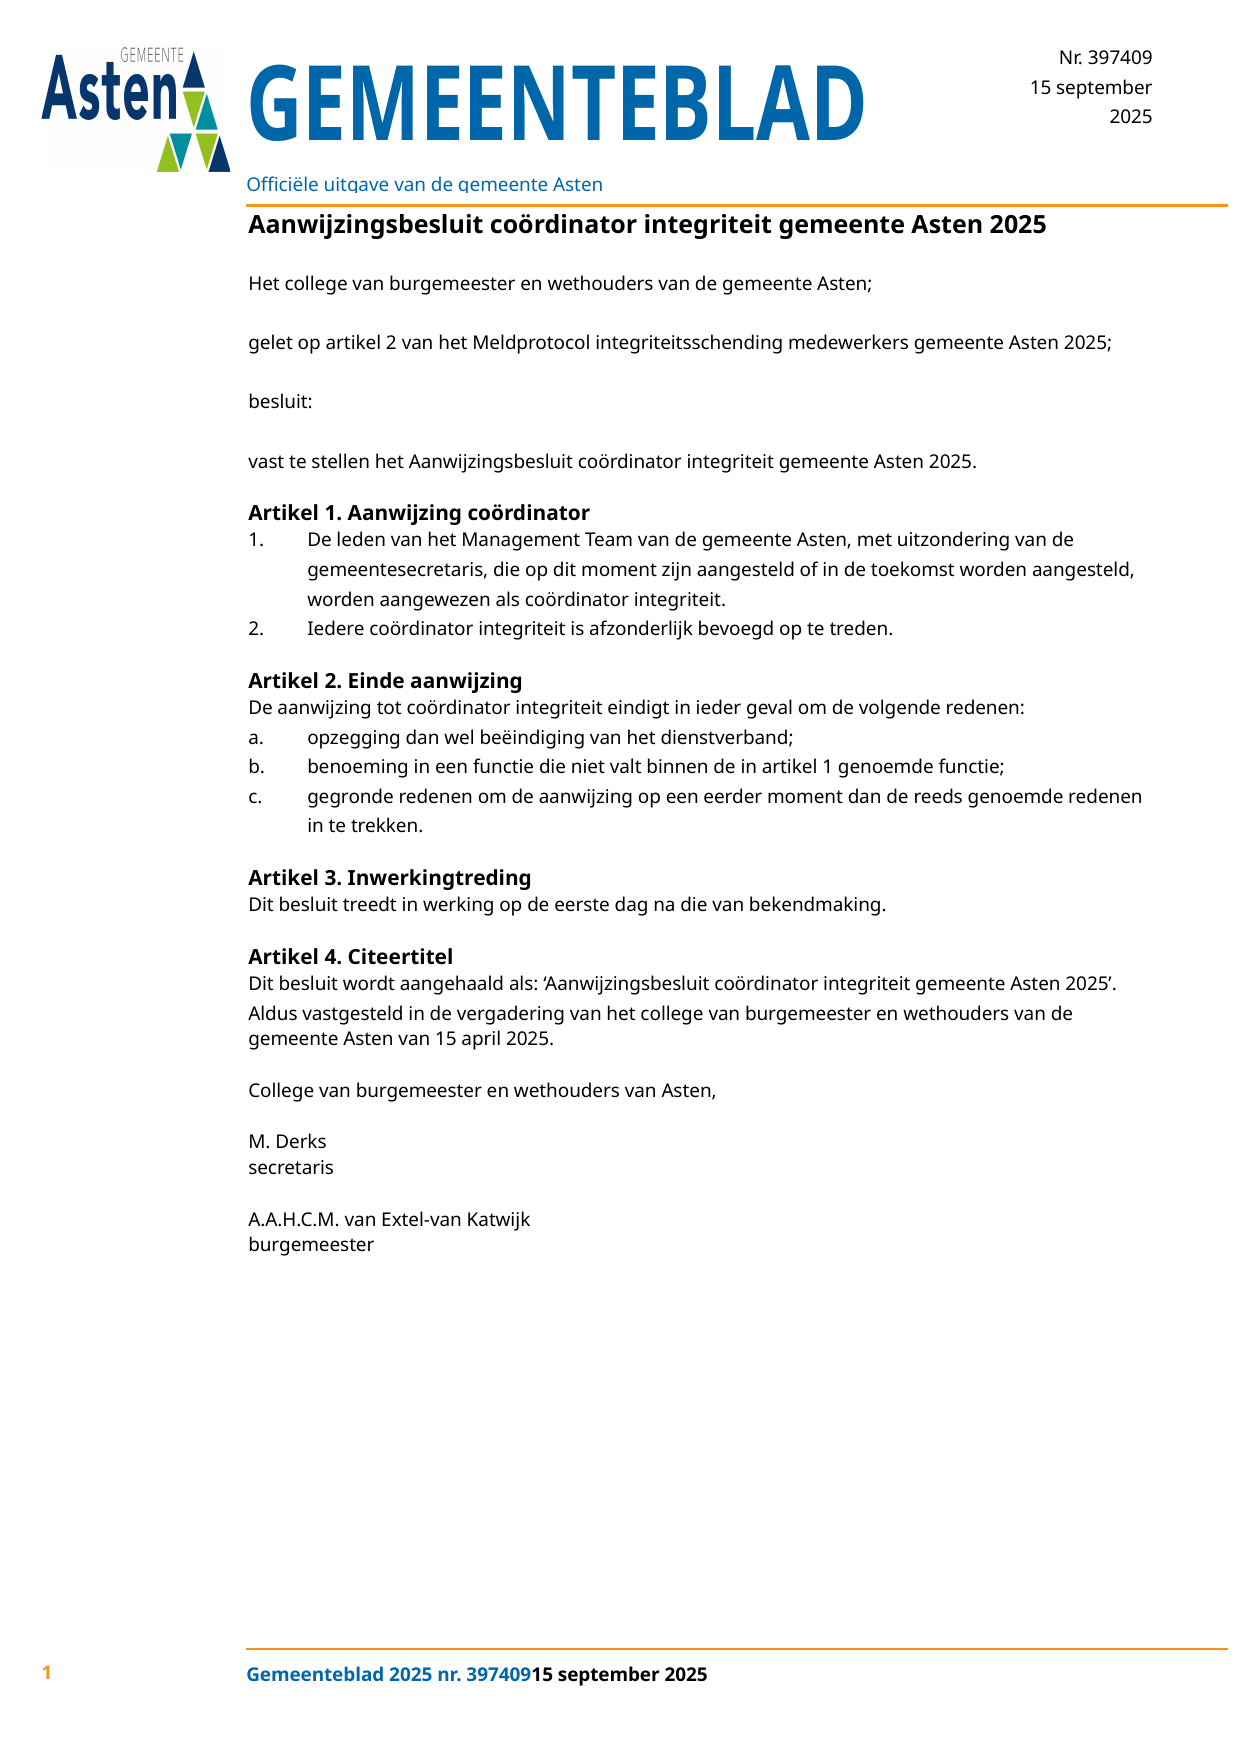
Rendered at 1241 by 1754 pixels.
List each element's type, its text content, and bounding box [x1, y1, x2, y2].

text Aldus vastgesteld in de vergadering van het college van burgemeester en wethouders van de gemeente Asten van 15 april 2025. [248, 1000, 1152, 1051]
text vast te stellen het Aanwijzingsbesluit coördinator integriteit gemeente Asten 2025. [248, 448, 1152, 473]
text A.A.H.C.M. van Extel-van Katwijk [248, 1206, 1152, 1231]
list De leden van het Management Team van de gemeente Asten, met uitzondering van de gemeentesecretaris, die op dit moment zijn aangesteld of in de toekomst worden aangesteld, worden aangewezen als coördinator integriteit. [248, 527, 1152, 612]
text College van burgemeester en wethouders van Asten, [248, 1077, 1152, 1103]
text Artikel 3. Inwerkingtreding [248, 863, 1152, 891]
text secretaris [248, 1154, 1152, 1180]
list benoeming in een functie die niet valt binnen de in artikel 1 genoemde functie; [248, 753, 1152, 779]
text Artikel 2. Einde aanwijzing [248, 666, 1152, 694]
text Artikel 4. Citeertitel [248, 942, 1152, 970]
list opzegging dan wel beëindiging van het dienstverband; [248, 724, 1152, 749]
text burgemeester [248, 1231, 1152, 1257]
list gegronde redenen om de aanwijzing op een eerder moment dan de reeds genoemde redenen in te trekken. [248, 783, 1152, 838]
text M. Derks [248, 1128, 1152, 1154]
text gelet op artikel 2 van het Meldprotocol integriteitsschending medewerkers gemeente Asten 2025; [248, 329, 1152, 355]
text De aanwijzing tot coördinator integriteit eindigt in ieder geval om de volgende redenen: [248, 694, 1152, 720]
text besluit: [248, 389, 1152, 414]
picture [41, 47, 231, 172]
text Aanwijzingsbesluit coördinator integriteit gemeente Asten 2025 [248, 207, 1152, 241]
text Artikel 1. Aanwijzing coördinator [248, 498, 1152, 527]
text Het college van burgemeester en wethouders van de gemeente Asten; [248, 270, 1152, 296]
text Dit besluit treedt in werking op de eerste dag na die van bekendmaking. [248, 891, 1152, 917]
text Dit besluit wordt aangehaald als: ‘Aanwijzingsbesluit coördinator integriteit gemeente Asten 2025’. [248, 970, 1152, 996]
list Iedere coördinator integriteit is afzonderlijk bevoegd op te treden. [248, 615, 1152, 641]
